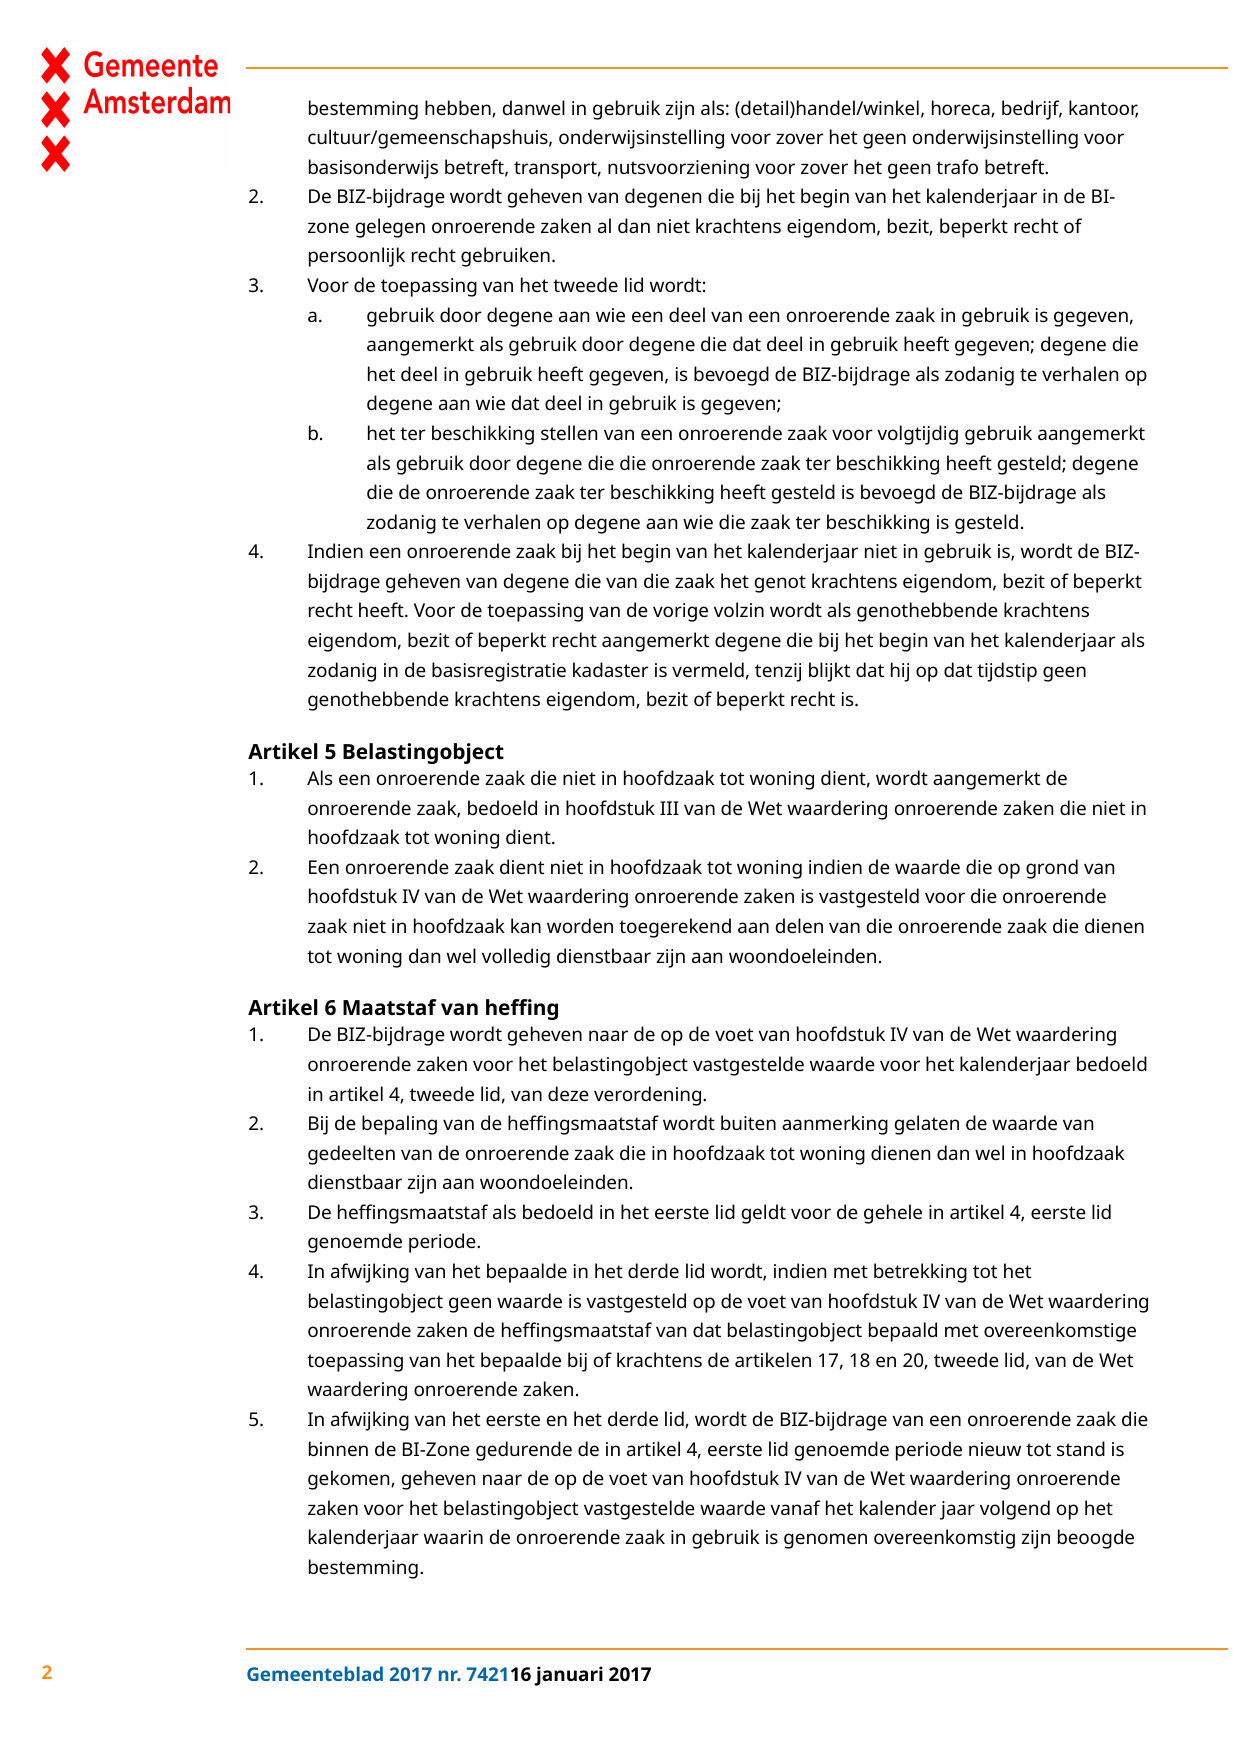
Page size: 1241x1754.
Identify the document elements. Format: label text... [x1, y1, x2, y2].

list De BIZ-bijdrage wordt geheven van degenen die bij het begin van het kalenderjaar in de BI-zone gelegen onroerende zaken al dan niet krachtens eigendom, bezit, beperkt recht of persoonlijk recht gebruiken. [248, 183, 1152, 268]
list Als een onroerende zaak die niet in hoofdzaak tot woning dient, wordt aangemerkt de onroerende zaak, bedoeld in hoofdstuk III van de Wet waardering onroerende zaken die niet in hoofdzaak tot woning dient. [248, 765, 1152, 850]
list het ter beschikking stellen van een onroerende zaak voor volgtijdig gebruik aangemerkt als gebruik door degene die die onroerende zaak ter beschikking heeft gesteld; degene die de onroerende zaak ter beschikking heeft gesteld is bevoegd de BIZ-bijdrage als zodanig te verhalen op degene aan wie die zaak ter beschikking is gesteld. [307, 420, 1152, 535]
list In afwijking van het bepaalde in het derde lid wordt, indien met betrekking tot het belastingobject geen waarde is vastgesteld op de voet van hoofdstuk IV van de Wet waardering onroerende zaken de heffingsmaatstaf van dat belastingobject bepaald met overeenkomstige toepassing van het bepaalde bij of krachtens de artikelen 17, 18 en 20, tweede lid, van de Wet waardering onroerende zaken. [248, 1258, 1152, 1402]
list De heffingsmaatstaf als bedoeld in het eerste lid geldt voor de gehele in artikel 4, eerste lid genoemde periode. [248, 1199, 1152, 1254]
list gebruik door degene aan wie een deel van een onroerende zaak in gebruik is gegeven, aangemerkt als gebruik door degene die dat deel in gebruik heeft gegeven; degene die het deel in gebruik heeft gegeven, is bevoegd de BIZ-bijdrage als zodanig te verhalen op degene aan wie dat deel in gebruik is gegeven; [307, 302, 1152, 416]
list Voor de toepassing van het tweede lid wordt: [248, 272, 1152, 298]
text Artikel 6 Maatstaf van heffing [248, 993, 1152, 1022]
list Bij de bepaling van de heffingsmaatstaf wordt buiten aanmerking gelaten de waarde van gedeelten van de onroerende zaak die in hoofdzaak tot woning dienen dan wel in hoofdzaak dienstbaar zijn aan woondoeleinden. [248, 1110, 1152, 1195]
list Een onroerende zaak dient niet in hoofdzaak tot woning indien de waarde die op grond van hoofdstuk IV van de Wet waardering onroerende zaken is vastgesteld voor die onroerende zaak niet in hoofdzaak kan worden toegerekend aan delen van die onroerende zaak die dienen tot woning dan wel volledig dienstbaar zijn aan woondoeleinden. [248, 854, 1152, 968]
list Indien een onroerende zaak bij het begin van het kalenderjaar niet in gebruik is, wordt de BIZ-bijdrage geheven van degene die van die zaak het genot krachtens eigendom, bezit of beperkt recht heeft. Voor de toepassing van de vorige volzin wordt als genothebbende krachtens eigendom, bezit of beperkt recht aangemerkt degene die bij het begin van het kalenderjaar als zodanig in de basisregistratie kadaster is vermeld, tenzij blijkt dat hij op dat tijdstip geen genothebbende krachtens eigendom, bezit of beperkt recht is. [248, 538, 1152, 712]
picture [41, 47, 231, 172]
list In afwijking van het eerste en het derde lid, wordt de BIZ-bijdrage van een onroerende zaak die binnen de BI-Zone gedurende de in artikel 4, eerste lid genoemde periode nieuw tot stand is gekomen, geheven naar de op de voet van hoofdstuk IV van de Wet waardering onroerende zaken voor het belastingobject vastgestelde waarde vanaf het kalender jaar volgend op het kalenderjaar waarin de onroerende zaak in gebruik is genomen overeenkomstig zijn beoogde bestemming. [248, 1406, 1152, 1580]
list bestemming hebben, danwel in gebruik zijn als: (detail)handel/winkel, horeca, bedrijf, kantoor, cultuur/gemeenschapshuis, onderwijsinstelling voor zover het geen onderwijsinstelling voor basisonderwijs betreft, transport, nutsvoorziening voor zover het geen trafo betreft. [248, 95, 1152, 180]
list De BIZ-bijdrage wordt geheven naar de op de voet van hoofdstuk IV van de Wet waardering onroerende zaken voor het belastingobject vastgestelde waarde voor het kalenderjaar bedoeld in artikel 4, tweede lid, van deze verordening. [248, 1022, 1152, 1107]
text Artikel 5 Belastingobject [248, 737, 1152, 765]
